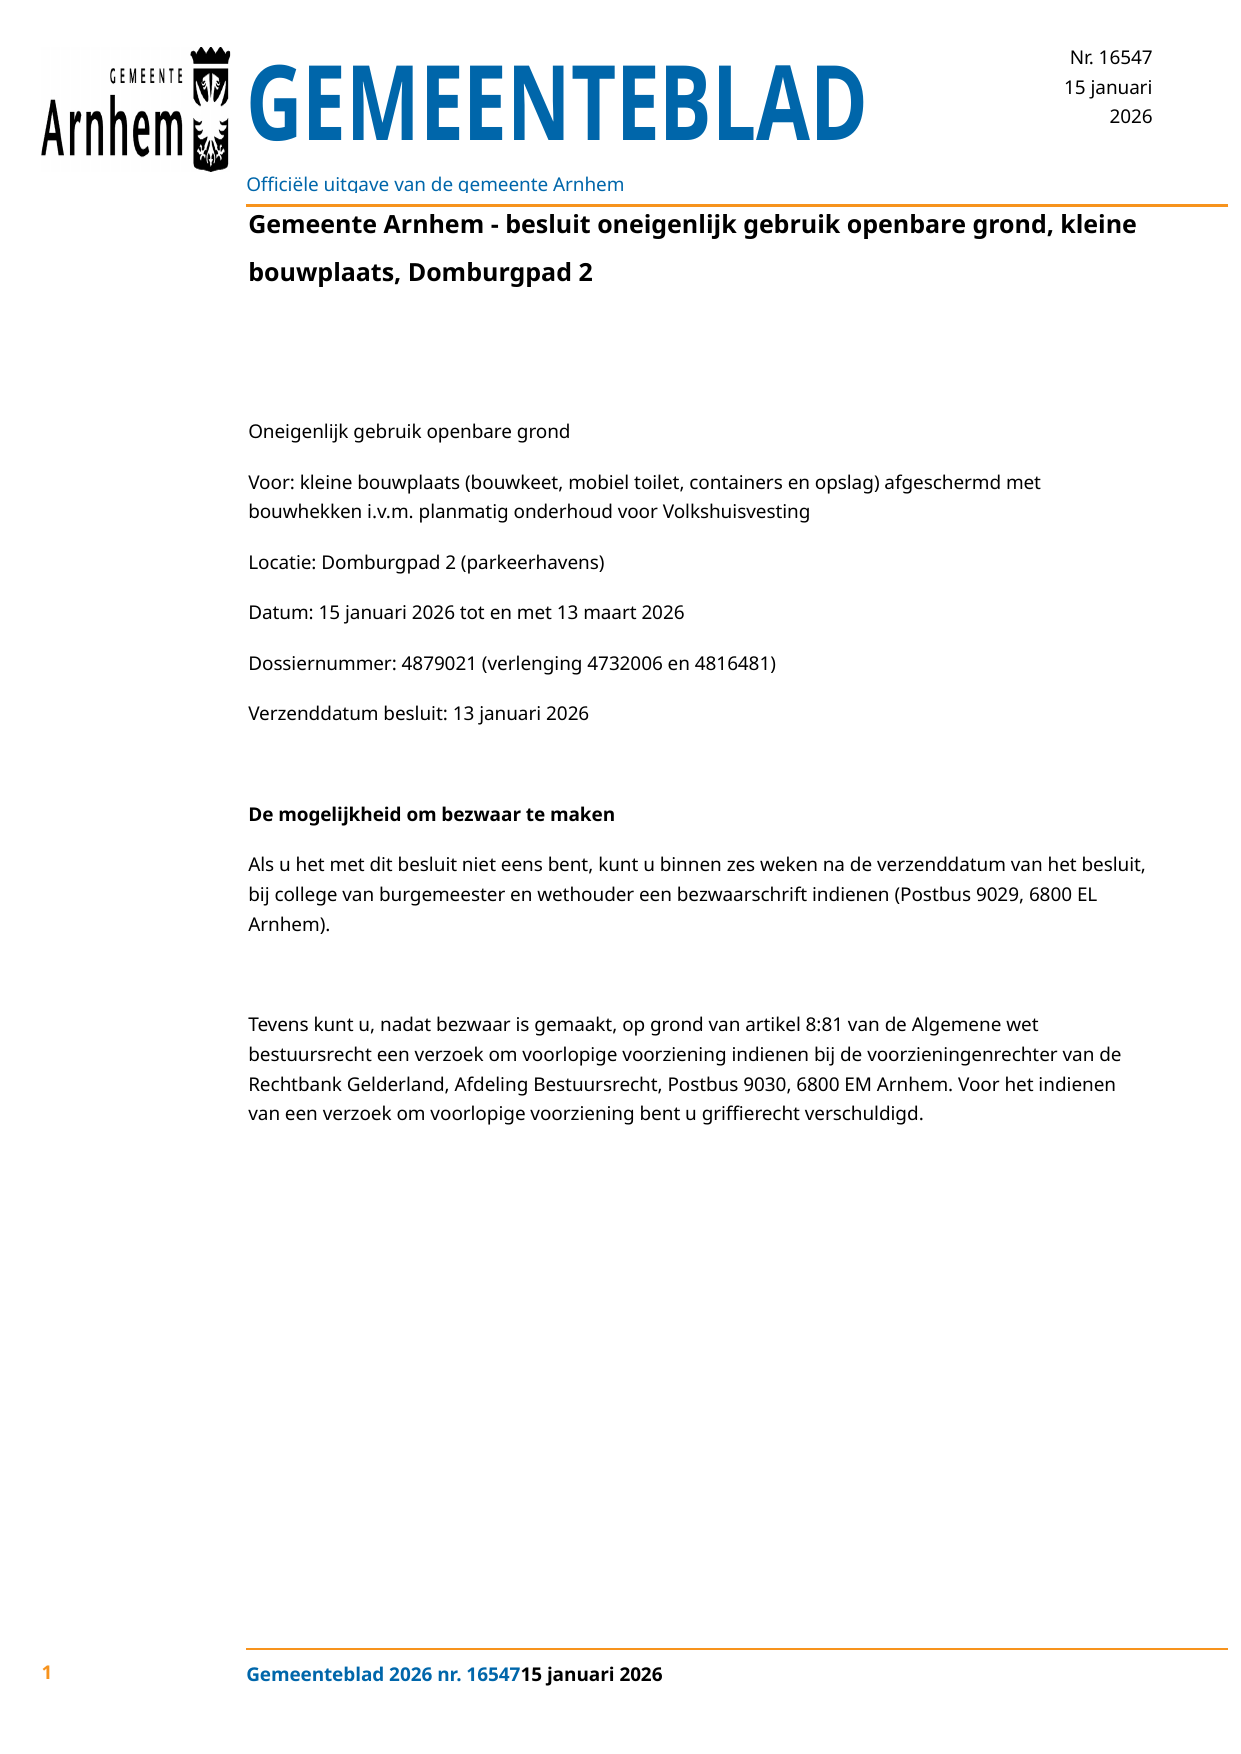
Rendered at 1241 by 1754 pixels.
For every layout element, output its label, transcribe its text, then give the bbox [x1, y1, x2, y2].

text Tevens kunt u, nadat bezwaar is gemaakt, op grond van artikel 8:81 van de Algemene wet bestuursrecht een verzoek om voorlopige voorziening indienen bij de voorzieningenrechter van de Rechtbank Gelderland, Afdeling Bestuursrecht, Postbus 9030, 6800 EM Arnhem. Voor het indienen van een verzoek om voorlopige voorziening bent u griffierecht verschuldigd. [248, 1012, 1152, 1126]
text Dossiernummer: 4879021 (verlenging 4732006 en 4816481) [248, 650, 1152, 676]
text Voor: kleine bouwplaats (bouwkeet, mobiel toilet, containers en opslag) afgeschermd met bouwhekken i.v.m. planmatig onderhoud voor Volkshuisvesting [248, 469, 1152, 524]
text Als u het met dit besluit niet eens bent, kunt u binnen zes weken na de verzenddatum van het besluit, bij college van burgemeester en wethouder een bezwaarschrift indienen (Postbus 9029, 6800 EL Arnhem). [248, 852, 1152, 937]
text Verzenddatum besluit: 13 januari 2026 [248, 700, 1152, 726]
text Datum: 15 januari 2026 tot en met 13 maart 2026 [248, 599, 1152, 625]
text Gemeente Arnhem - besluit oneigenlijk gebruik openbare grond, kleine bouwplaats, Domburgpad 2 [248, 207, 1152, 288]
picture [41, 47, 231, 172]
text De mogelijkheid om bezwaar te maken [248, 801, 1152, 827]
text Locatie: Domburgpad 2 (parkeerhavens) [248, 549, 1152, 575]
text Oneigenlijk gebruik openbare grond [248, 419, 1152, 444]
